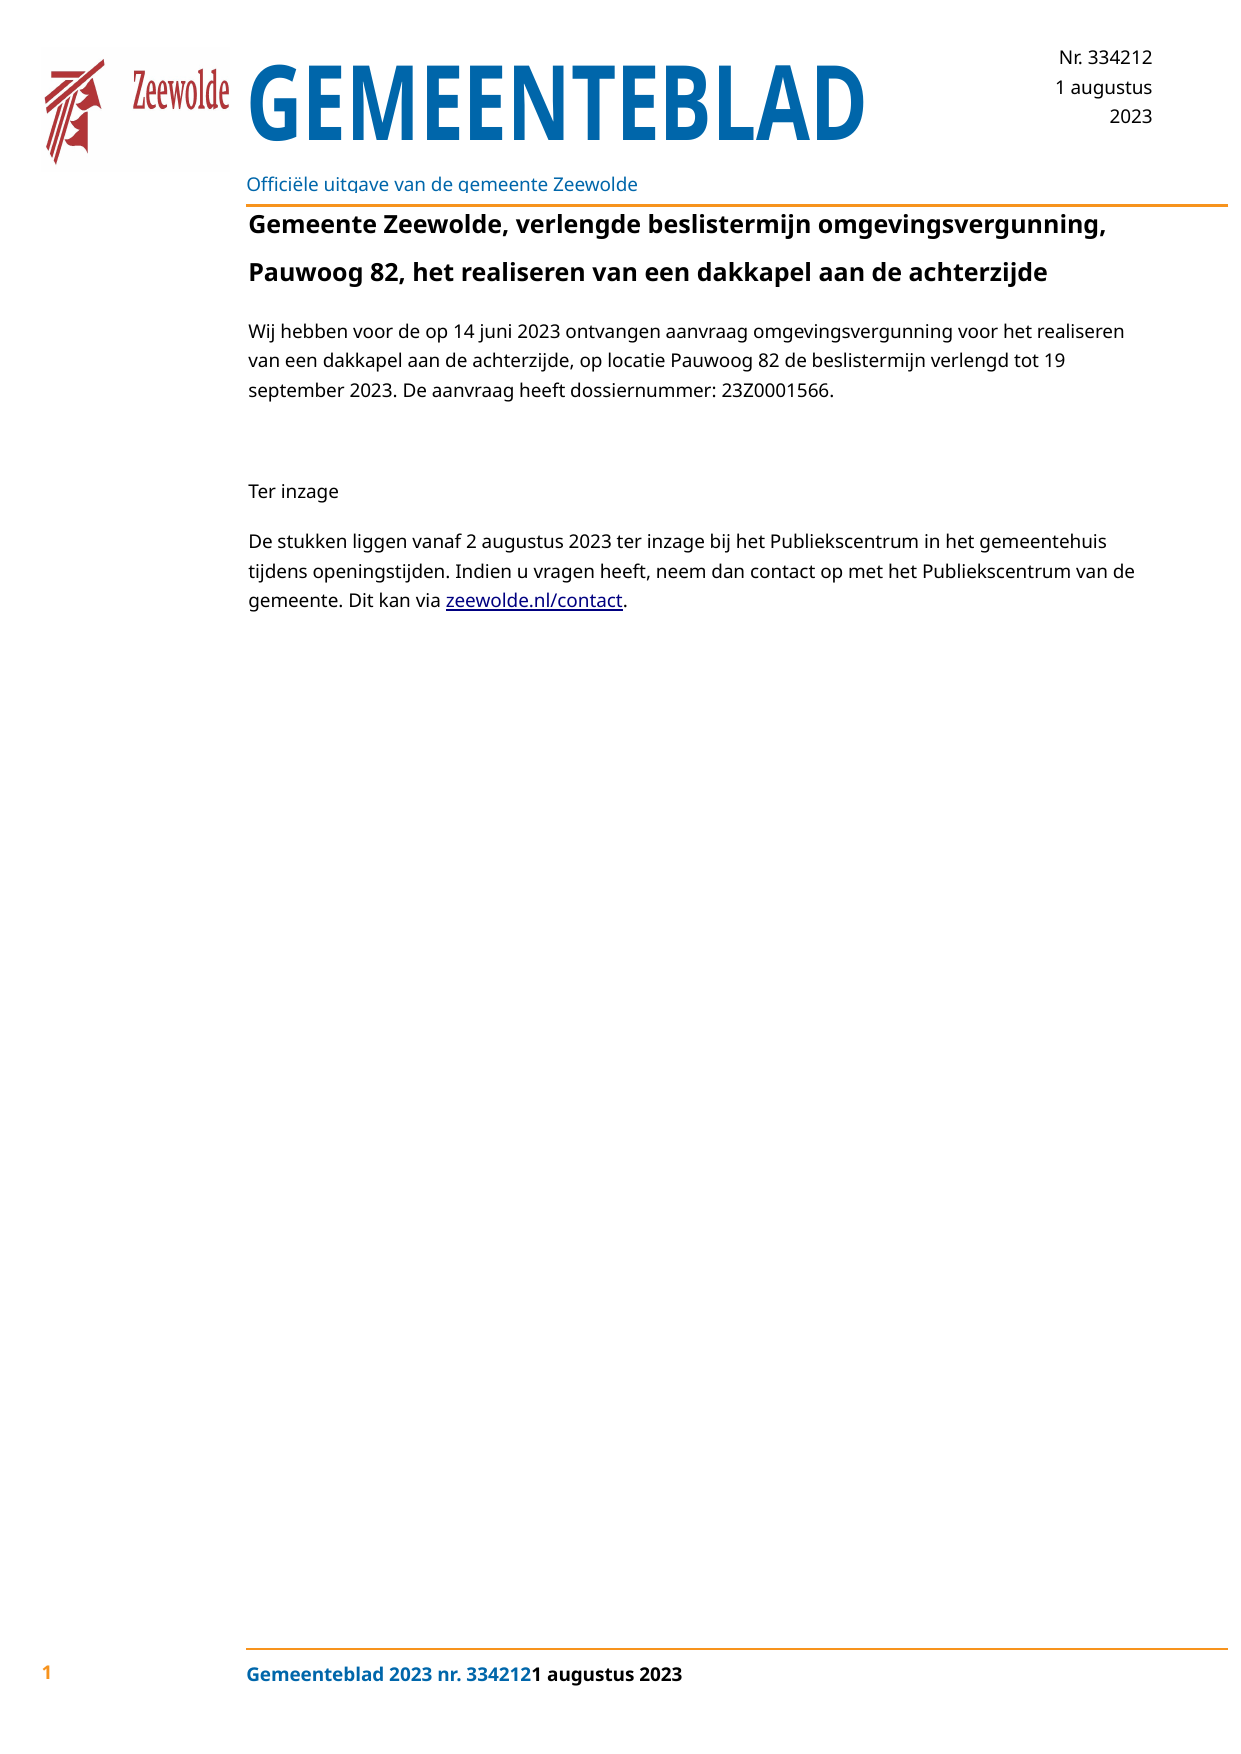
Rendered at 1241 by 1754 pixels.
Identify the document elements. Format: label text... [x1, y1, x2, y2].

picture [41, 47, 231, 172]
text Gemeente Zeewolde, verlengde beslistermijn omgevingsvergunning, Pauwoog 82, het realiseren van een dakkapel aan de achterzijde [248, 207, 1152, 288]
text Wij hebben voor de op 14 juni 2023 ontvangen aanvraag omgevingsvergunning voor het realiseren van een dakkapel aan de achterzijde, op locatie Pauwoog 82 de beslistermijn verlengd tot 19 september 2023. De aanvraag heeft dossiernummer: 23Z0001566. [248, 318, 1152, 403]
text De stukken liggen vanaf 2 augustus 2023 ter inzage bij het Publiekscentrum in het gemeentehuis tijdens openingstijden. Indien u vragen heeft, neem dan contact op met het Publiekscentrum van de gemeente. Dit kan via zeewolde.nl/contact. [248, 528, 1152, 613]
text Ter inzage [248, 478, 1152, 504]
